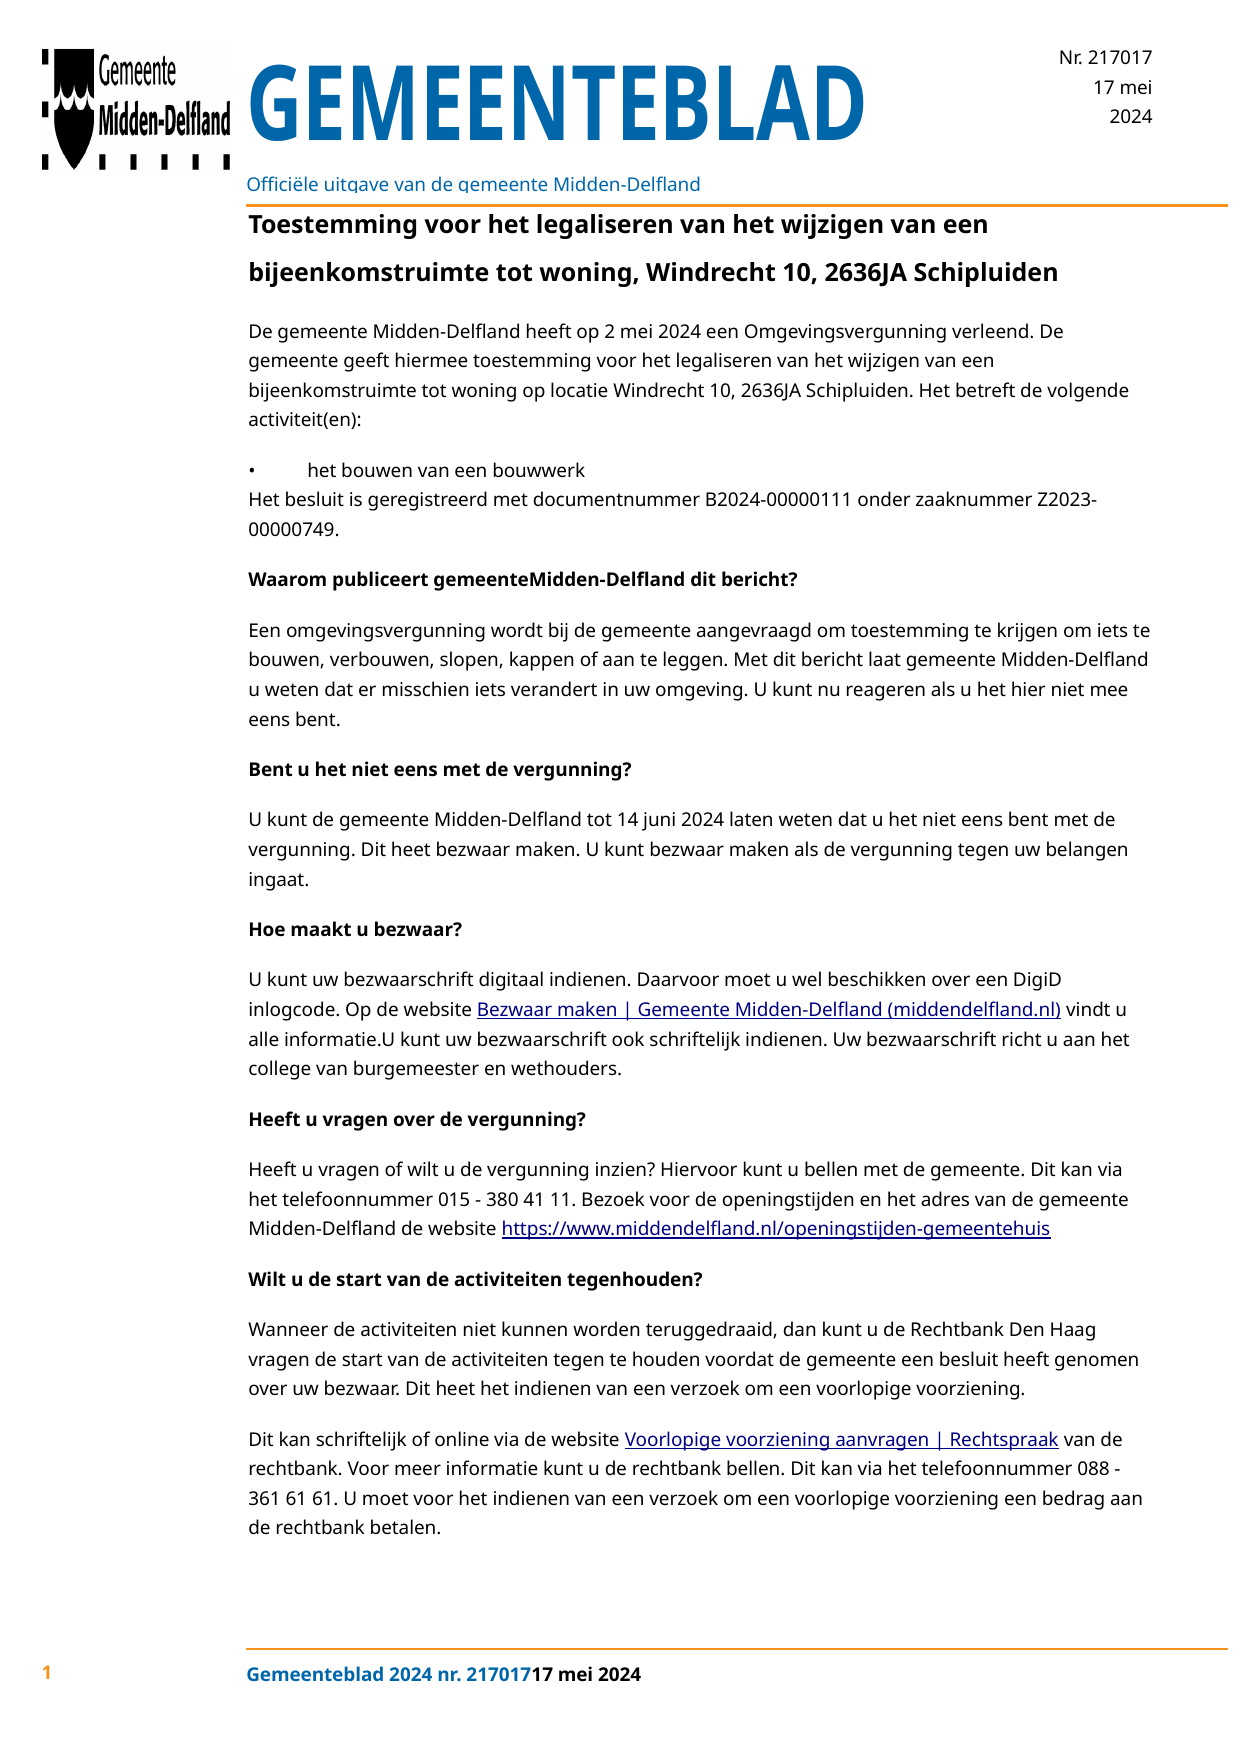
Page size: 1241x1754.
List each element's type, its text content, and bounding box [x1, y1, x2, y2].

text Toestemming voor het legaliseren van het wijzigen van een bijeenkomstruimte tot woning, Windrecht 10, 2636JA Schipluiden [248, 207, 1152, 288]
text Hoe maakt u bezwaar? [248, 916, 1152, 942]
text Het besluit is geregistreerd met documentnummer B2024-00000111 onder zaaknummer Z2023-00000749. [248, 487, 1152, 542]
text U kunt uw bezwaarschrift digitaal indienen. Daarvoor moet u wel beschikken over een DigiD inlogcode. Op de website Bezwaar maken | Gemeente Midden-Delfland (middendelfland.nl) vindt u alle informatie.U kunt uw bezwaarschrift ook schriftelijk indienen. Uw bezwaarschrift richt u aan het college van burgemeester en wethouders. [248, 967, 1152, 1081]
picture [41, 47, 231, 172]
list het bouwen van een bouwwerk [248, 457, 1152, 483]
text Bent u het niet eens met de vergunning? [248, 756, 1152, 782]
text Heeft u vragen of wilt u de vergunning inzien? Hiervoor kunt u bellen met de gemeente. Dit kan via het telefoonnummer 015 - 380 41 11. Bezoek voor de openingstijden en het adres van de gemeente Midden-Delfland de website https://www.middendelfland.nl/openingstijden-gemeentehuis [248, 1156, 1152, 1241]
text Een omgevingsvergunning wordt bij de gemeente aangevraagd om toestemming te krijgen om iets te bouwen, verbouwen, slopen, kappen of aan te leggen. Met dit bericht laat gemeente Midden-Delfland u weten dat er misschien iets verandert in uw omgeving. U kunt nu reageren als u het hier niet mee eens bent. [248, 617, 1152, 732]
text Dit kan schriftelijk of online via de website Voorlopige voorziening aanvragen | Rechtspraak van de rechtbank. Voor meer informatie kunt u de rechtbank bellen. Dit kan via het telefoonnummer 088 - 361 61 61. U moet voor het indienen van een verzoek om een voorlopige voorziening een bedrag aan de rechtbank betalen. [248, 1426, 1152, 1540]
text Wilt u de start van de activiteiten tegenhouden? [248, 1266, 1152, 1292]
text U kunt de gemeente Midden-Delfland tot 14 juni 2024 laten weten dat u het niet eens bent met de vergunning. Dit heet bezwaar maken. U kunt bezwaar maken als de vergunning tegen uw belangen ingaat. [248, 807, 1152, 892]
text De gemeente Midden-Delfland heeft op 2 mei 2024 een Omgevingsvergunning verleend. De gemeente geeft hiermee toestemming voor het legaliseren van het wijzigen van een bijeenkomstruimte tot woning op locatie Windrecht 10, 2636JA Schipluiden. Het betreft de volgende activiteit(en): [248, 318, 1152, 432]
text Wanneer de activiteiten niet kunnen worden teruggedraaid, dan kunt u de Rechtbank Den Haag vragen de start van de activiteiten tegen te houden voordat de gemeente een besluit heeft genomen over uw bezwaar. Dit heet het indienen van een verzoek om een voorlopige voorziening. [248, 1316, 1152, 1401]
text Waarom publiceert gemeenteMidden-Delfland dit bericht? [248, 567, 1152, 592]
text Heeft u vragen over de vergunning? [248, 1106, 1152, 1132]
